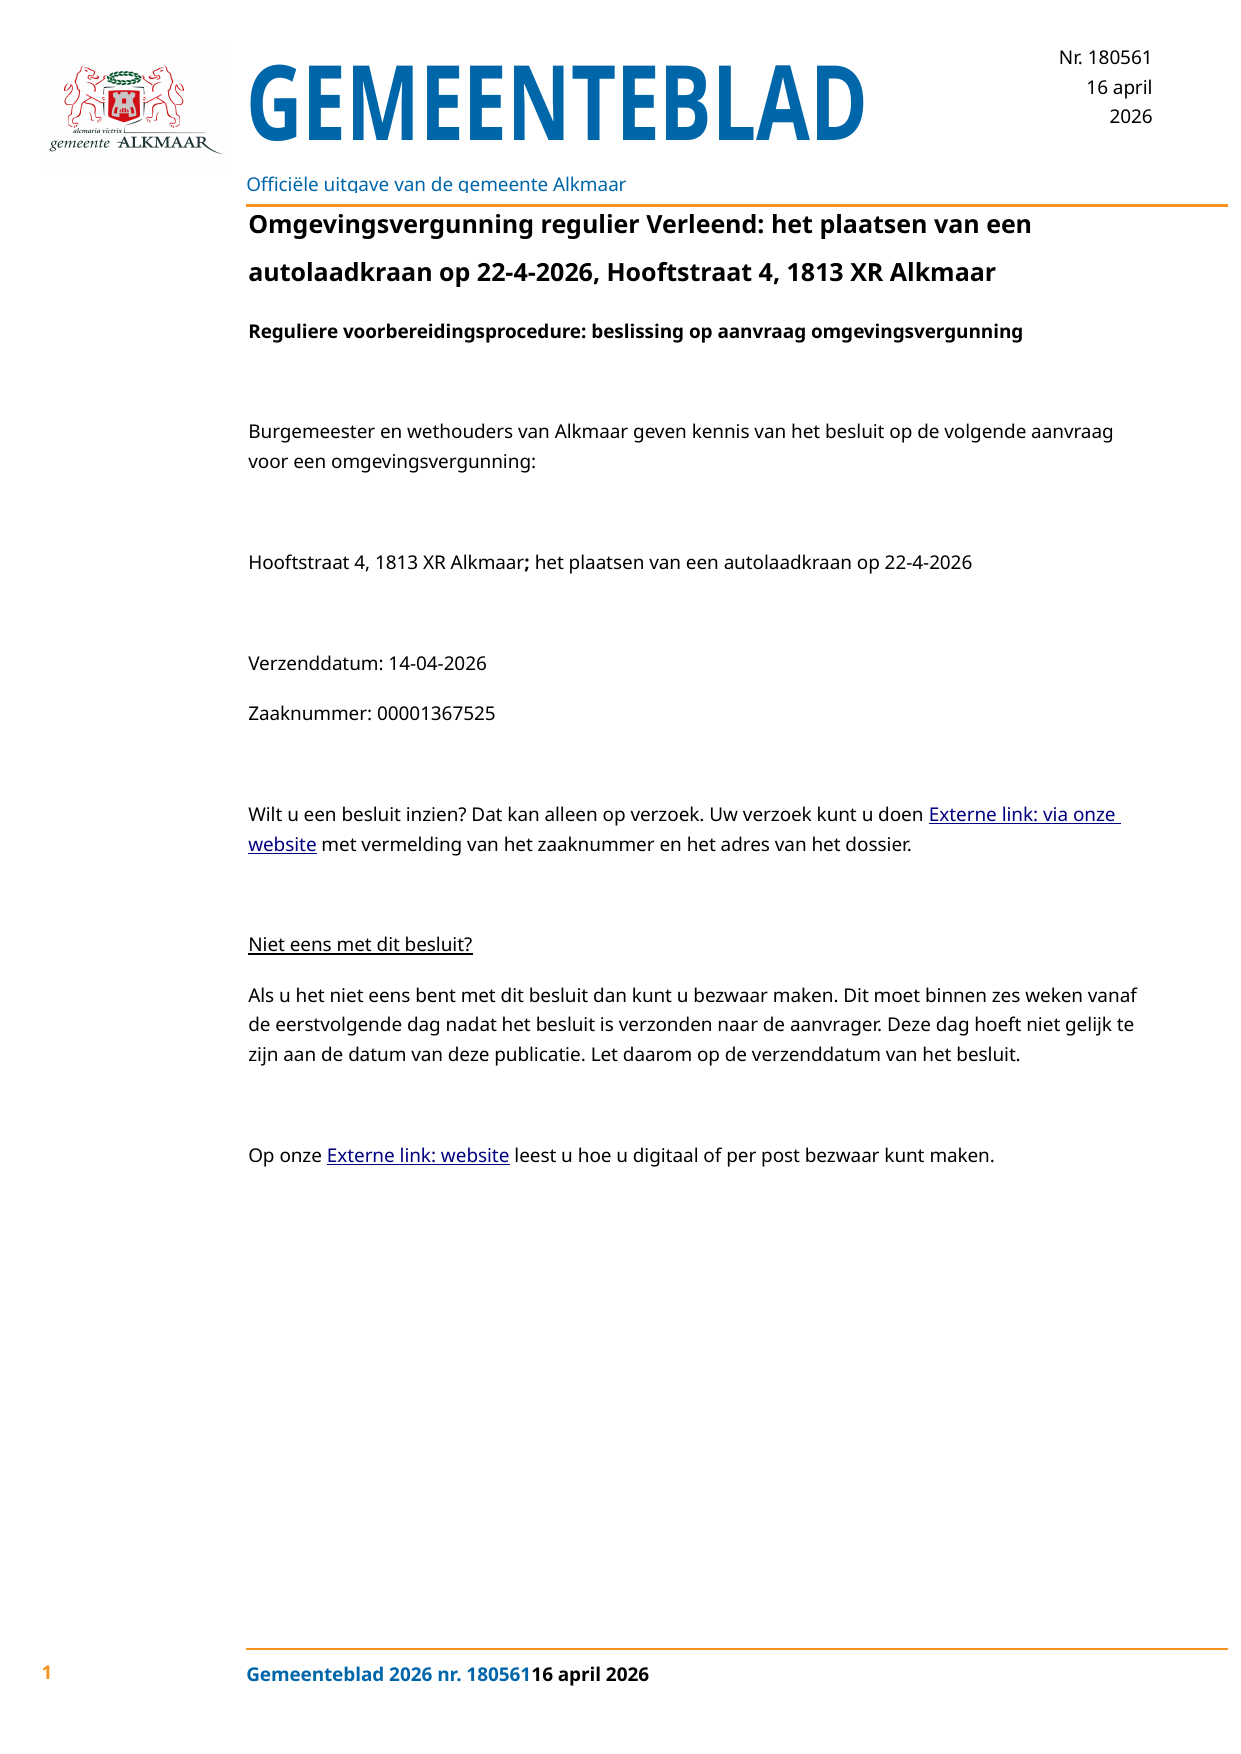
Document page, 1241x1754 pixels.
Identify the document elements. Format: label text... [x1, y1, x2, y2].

text Hooftstraat 4, 1813 XR Alkmaar; het plaatsen van een autolaadkraan op 22-4-2026 [248, 549, 1152, 575]
text Wilt u een besluit inzien? Dat kan alleen op verzoek. Uw verzoek kunt u doen Externe link: via onze website met vermelding van het zaaknummer en het adres van het dossier. [248, 801, 1152, 857]
text Niet eens met dit besluit? [248, 932, 1152, 957]
text Burgemeester en wethouders van Alkmaar geven kennis van het besluit op de volgende aanvraag voor een omgevingsvergunning: [248, 419, 1152, 474]
picture [41, 47, 231, 172]
text Op onze Externe link: website leest u hoe u digitaal of per post bezwaar kunt maken. [248, 1142, 1152, 1168]
text Omgevingsvergunning regulier Verleend: het plaatsen van een autolaadkraan op 22-4-2026, Hooftstraat 4, 1813 XR Alkmaar [248, 207, 1152, 288]
text Als u het niet eens bent met dit besluit dan kunt u bezwaar maken. Dit moet binnen zes weken vanaf de eerstvolgende dag nadat het besluit is verzonden naar de aanvrager. Deze dag hoeft niet gelijk te zijn aan de datum van deze publicatie. Let daarom op de verzenddatum van het besluit. [248, 982, 1152, 1067]
text Reguliere voorbereidingsprocedure: beslissing op aanvraag omgevingsvergunning [248, 318, 1152, 344]
text Verzenddatum: 14-04-2026 [248, 650, 1152, 676]
text Zaaknummer: 00001367525 [248, 700, 1152, 726]
